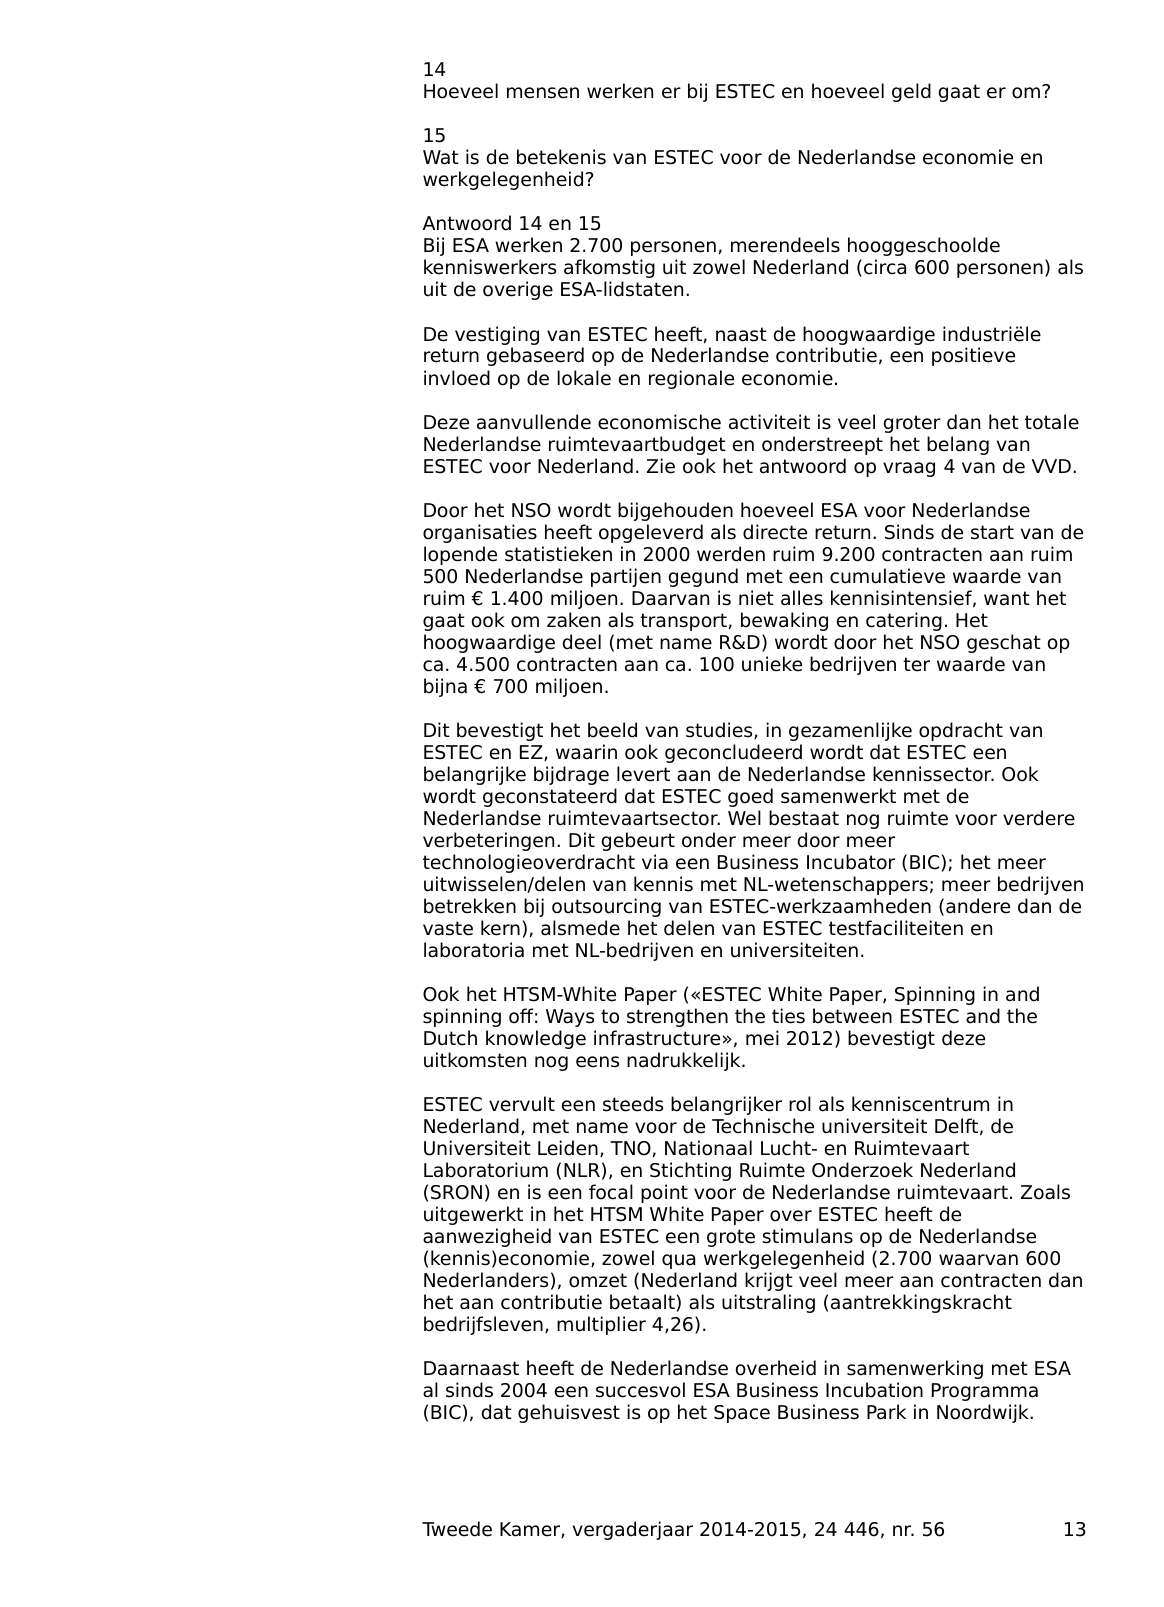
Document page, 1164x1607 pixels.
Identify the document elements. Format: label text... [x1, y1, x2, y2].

text Door het NSO wordt bijgehouden hoeveel ESA voor Nederlandse organisaties heeft opgeleverd als directe return. Sinds de start van de lopende statistieken in 2000 werden ruim 9.200 contracten aan ruim 500 Nederlandse partijen gegund met een cumulatieve waarde van ruim € 1.400 miljoen. Daarvan is niet alles kennisintensief, want het gaat ook om zaken als transport, bewaking en catering. Het hoogwaardige deel (met name R&D) wordt door het NSO geschat op ca. 4.500 contracten aan ca. 100 unieke bedrijven ter waarde van bijna € 700 miljoen. [422, 500, 1087, 697]
text Wat is de betekenis van ESTEC voor de Nederlandse economie en werkgelegenheid? [422, 147, 1087, 191]
text 14 [422, 59, 1087, 81]
text ESTEC vervult een steeds belangrijker rol als kenniscentrum in Nederland, met name voor de Technische universiteit Delft, de Universiteit Leiden, TNO, Nationaal Lucht- en Ruimtevaart Laboratorium (NLR), en Stichting Ruimte Onderzoek Nederland (SRON) en is een focal point voor de Nederlandse ruimtevaart. Zoals uitgewerkt in het HTSM White Paper over ESTEC heeft de aanwezigheid van ESTEC een grote stimulans op de Nederlandse (kennis)economie, zowel qua werkgelegenheid (2.700 waarvan 600 Nederlanders), omzet (Nederland krijgt veel meer aan contracten dan het aan contributie betaalt) als uitstraling (aantrekkingskracht bedrijfsleven, multiplier 4,26). [422, 1094, 1087, 1336]
text Deze aanvullende economische activiteit is veel groter dan het totale Nederlandse ruimtevaartbudget en onderstreept het belang van ESTEC voor Nederland. Zie ook het antwoord op vraag 4 van de VVD. [422, 412, 1087, 477]
text Hoeveel mensen werken er bij ESTEC en hoeveel geld gaat er om? [422, 81, 1087, 103]
text De vestiging van ESTEC heeft, naast de hoogwaardige industriële return gebaseerd op de Nederlandse contributie, een positieve invloed op de lokale en regionale economie. [422, 323, 1087, 389]
text 15 [422, 125, 1087, 147]
text Antwoord 14 en 15 [422, 213, 1087, 235]
text Bij ESA werken 2.700 personen, merendeels hooggeschoolde kenniswerkers afkomstig uit zowel Nederland (circa 600 personen) als uit de overige ESA-lidstaten. [422, 235, 1087, 301]
text Dit bevestigt het beeld van studies, in gezamenlijke opdracht van ESTEC en EZ, waarin ook geconcludeerd wordt dat ESTEC een belangrijke bijdrage levert aan de Nederlandse kennissector. Ook wordt geconstateerd dat ESTEC goed samenwerkt met de Nederlandse ruimtevaartsector. Wel bestaat nog ruimte voor verdere verbeteringen. Dit gebeurt onder meer door meer technologieoverdracht via een Business Incubator (BIC); het meer uitwisselen/delen van kennis met NL-wetenschappers; meer bedrijven betrekken bij outsourcing van ESTEC-werkzaamheden (andere dan de vaste kern), alsmede het delen van ESTEC testfaciliteiten en laboratoria met NL-bedrijven en universiteiten. [422, 720, 1087, 961]
text Daarnaast heeft de Nederlandse overheid in samenwerking met ESA al sinds 2004 een succesvol ESA Business Incubation Programma (BIC), dat gehuisvest is op het Space Business Park in Noordwijk. [422, 1358, 1087, 1424]
text Ook het HTSM-White Paper («ESTEC White Paper, Spinning in and spinning off: Ways to strengthen the ties between ESTEC and the Dutch knowledge infrastructure», mei 2012) bevestigt deze uitkomsten nog eens nadrukkelijk. [422, 984, 1087, 1072]
